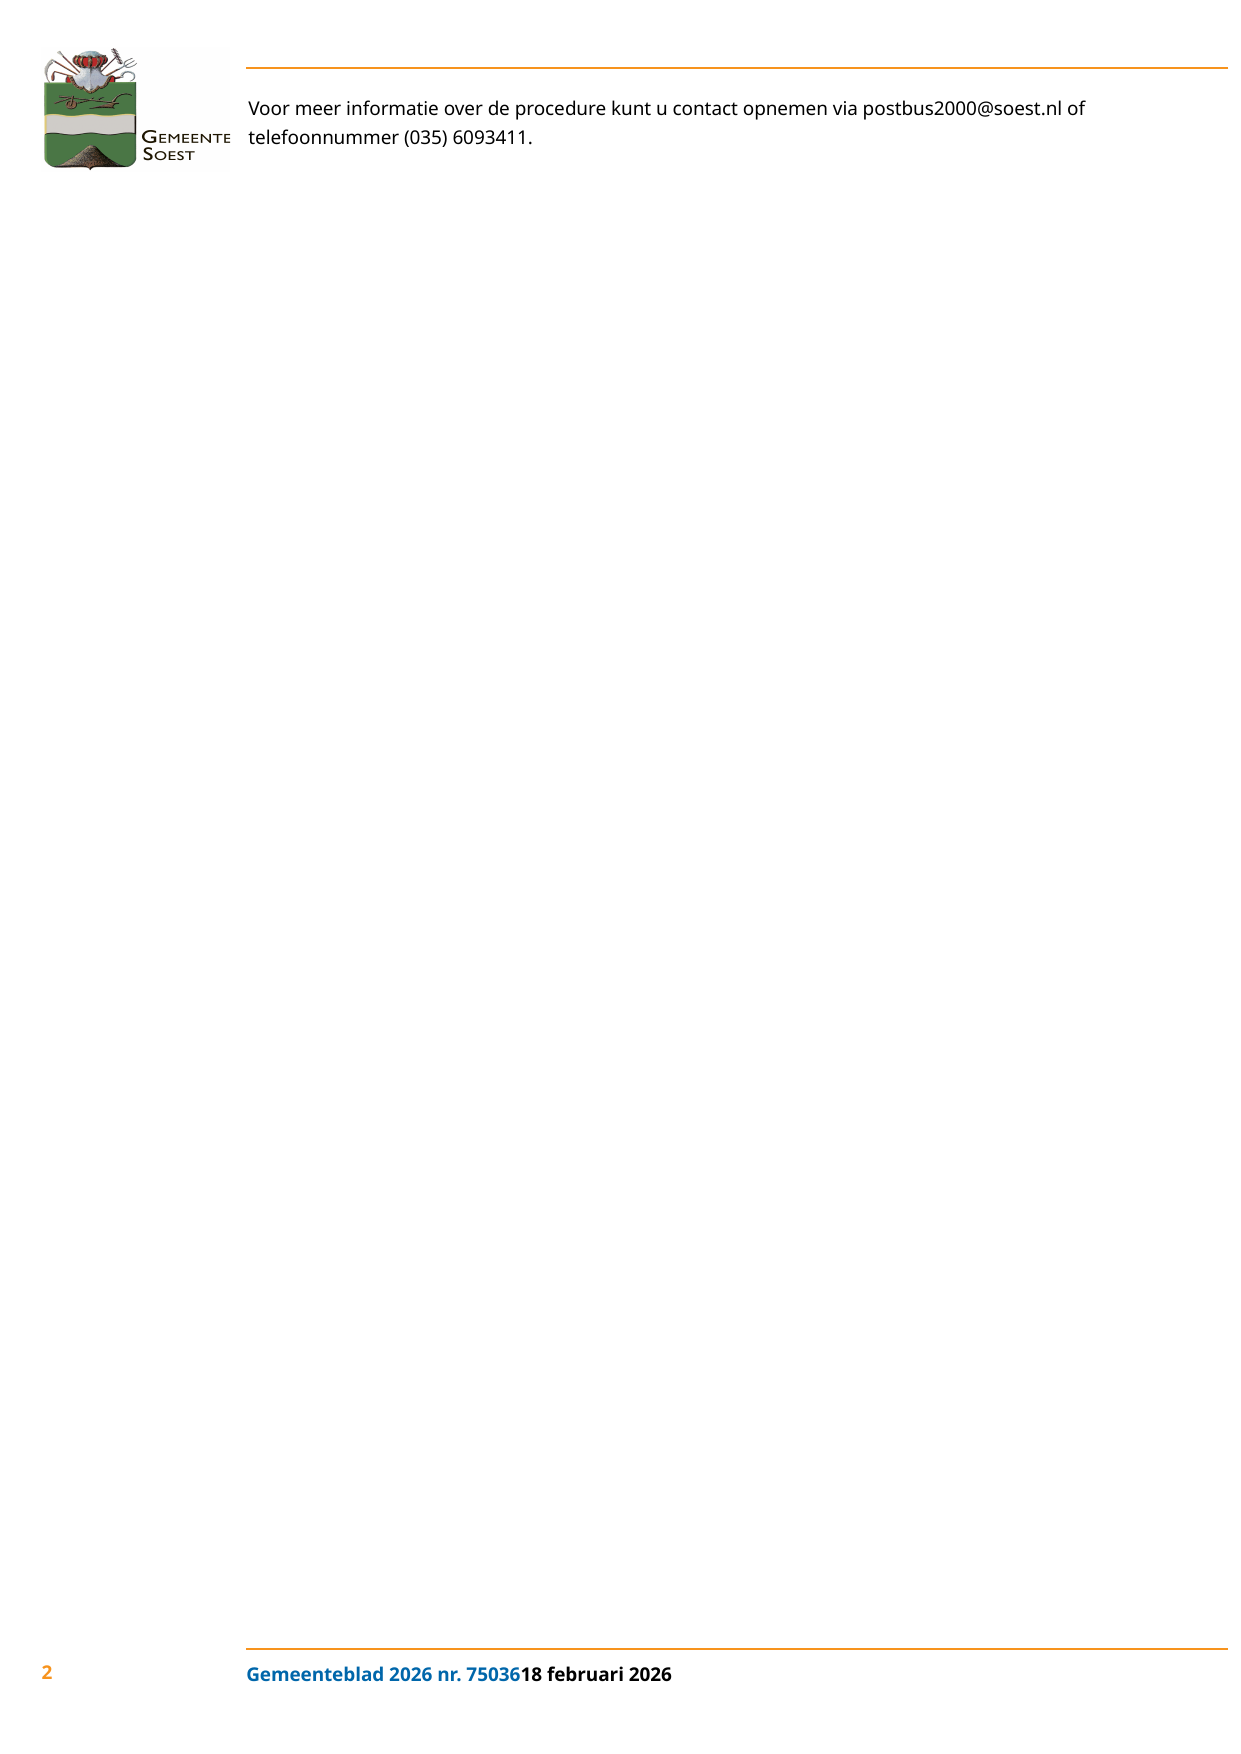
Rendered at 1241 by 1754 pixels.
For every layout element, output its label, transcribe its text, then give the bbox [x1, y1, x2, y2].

text Voor meer informatie over de procedure kunt u contact opnemen via postbus2000@soest.nl of telefoonnummer (035) 6093411. [248, 95, 1152, 150]
picture [41, 47, 231, 172]
